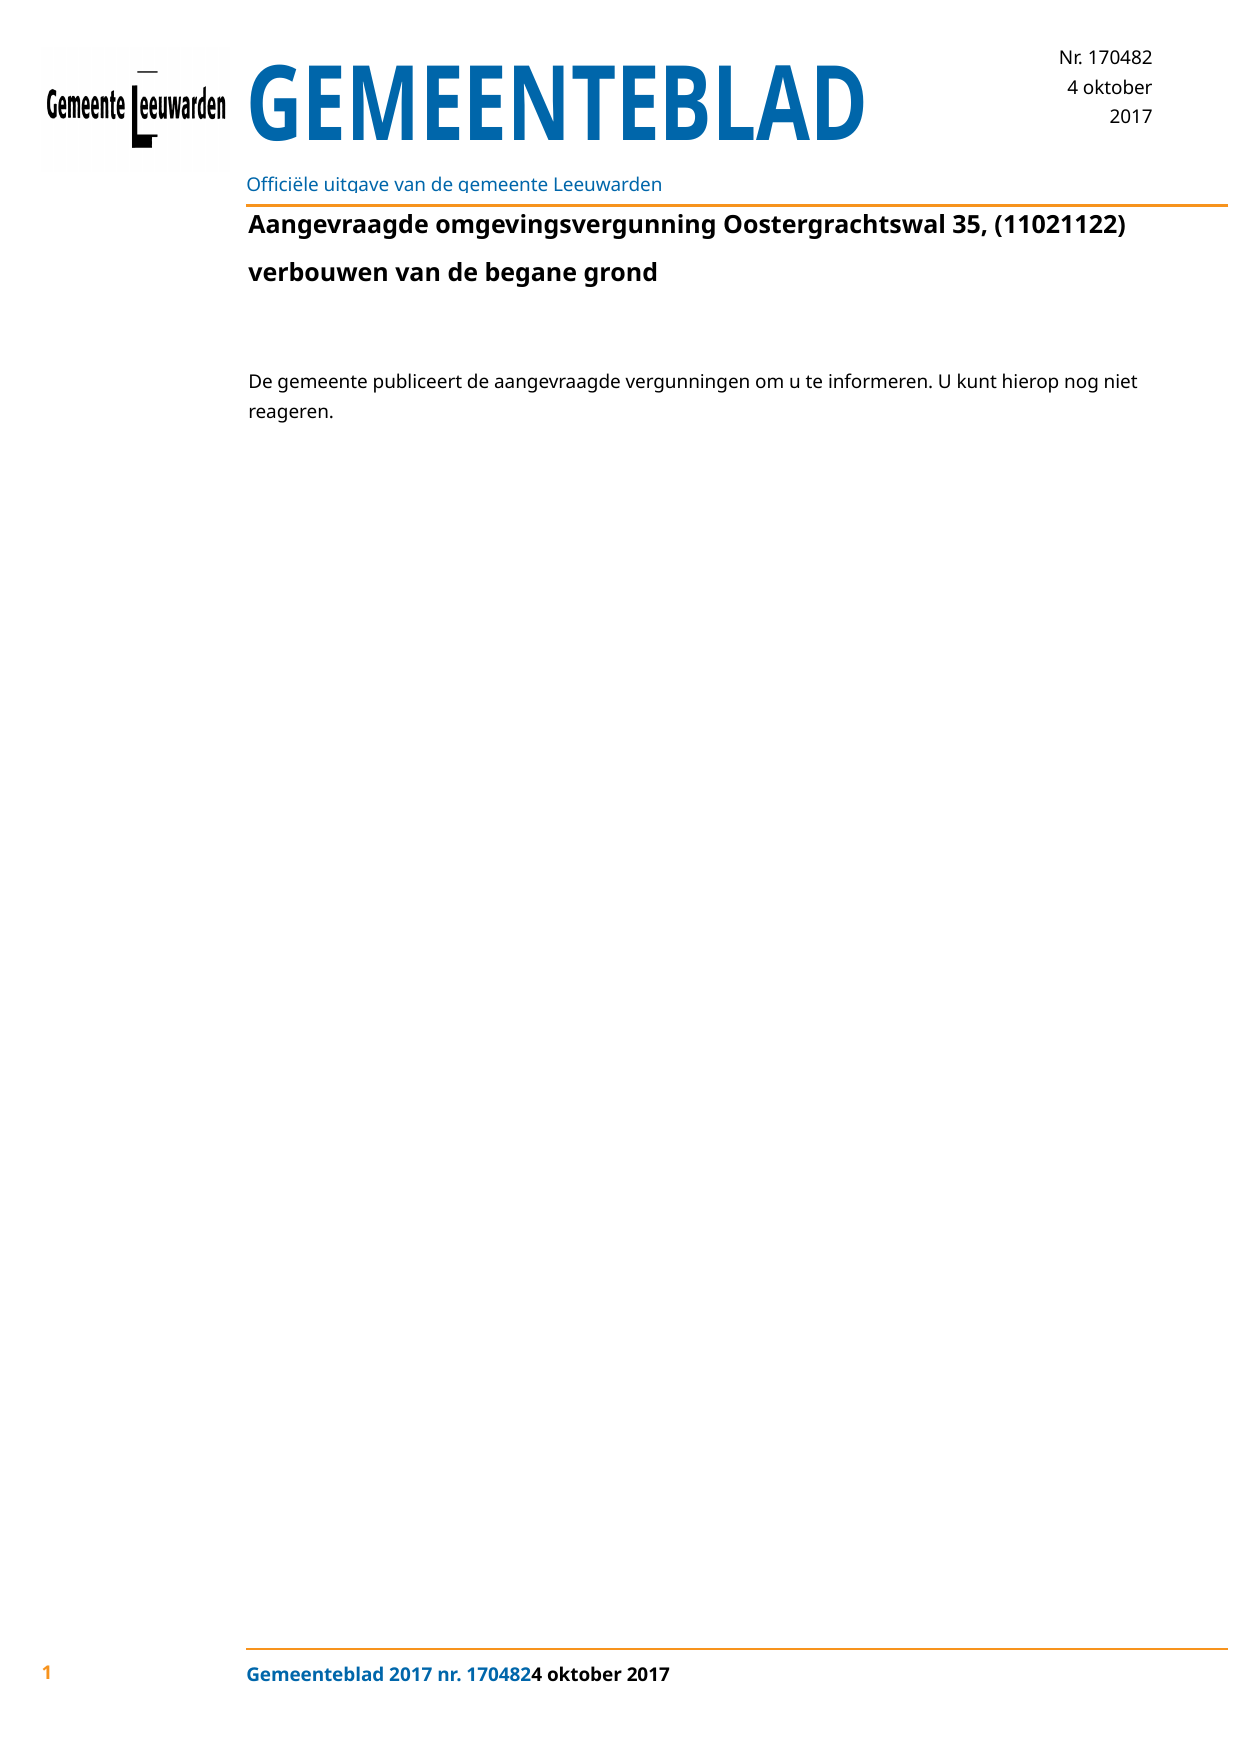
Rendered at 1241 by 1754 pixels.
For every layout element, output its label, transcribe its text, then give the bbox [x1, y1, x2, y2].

text Aangevraagde omgevingsvergunning Oostergrachtswal 35, (11021122) verbouwen van de begane grond [248, 207, 1152, 288]
picture [41, 47, 231, 172]
text De gemeente publiceert de aangevraagde vergunningen om u te informeren. U kunt hierop nog niet reageren. [248, 368, 1152, 424]
